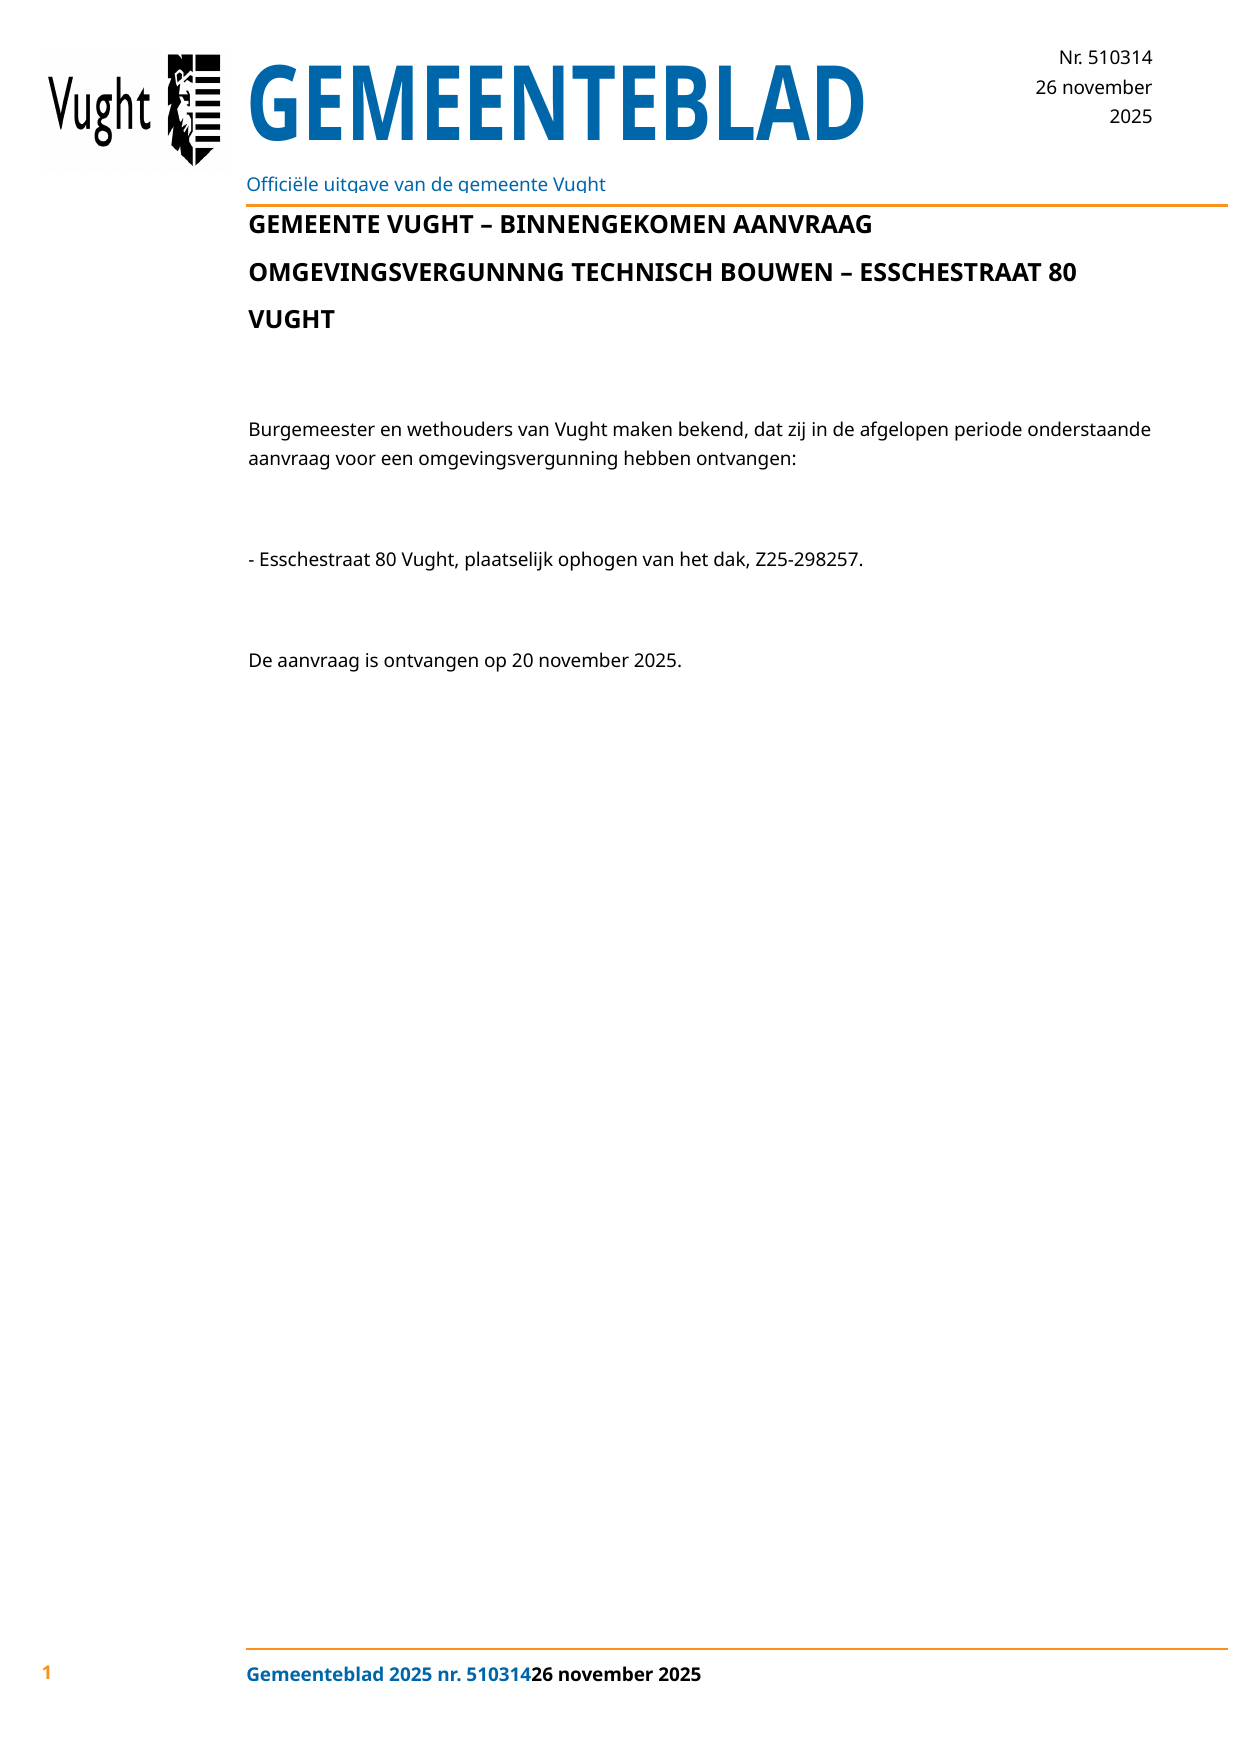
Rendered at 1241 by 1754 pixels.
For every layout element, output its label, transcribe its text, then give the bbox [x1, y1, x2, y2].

text De aanvraag is ontvangen op 20 november 2025. [248, 647, 1152, 673]
text - Esschestraat 80 Vught, plaatselijk ophogen van het dak, Z25-298257. [248, 546, 1152, 572]
text Burgemeester en wethouders van Vught maken bekend, dat zij in de afgelopen periode onderstaande aanvraag voor een omgevingsvergunning hebben ontvangen: [248, 416, 1152, 471]
picture [41, 47, 231, 172]
text GEMEENTE VUGHT – BINNENGEKOMEN AANVRAAG OMGEVINGSVERGUNNNG TECHNISCH BOUWEN – ESSCHESTRAAT 80 VUGHT [248, 207, 1152, 336]
